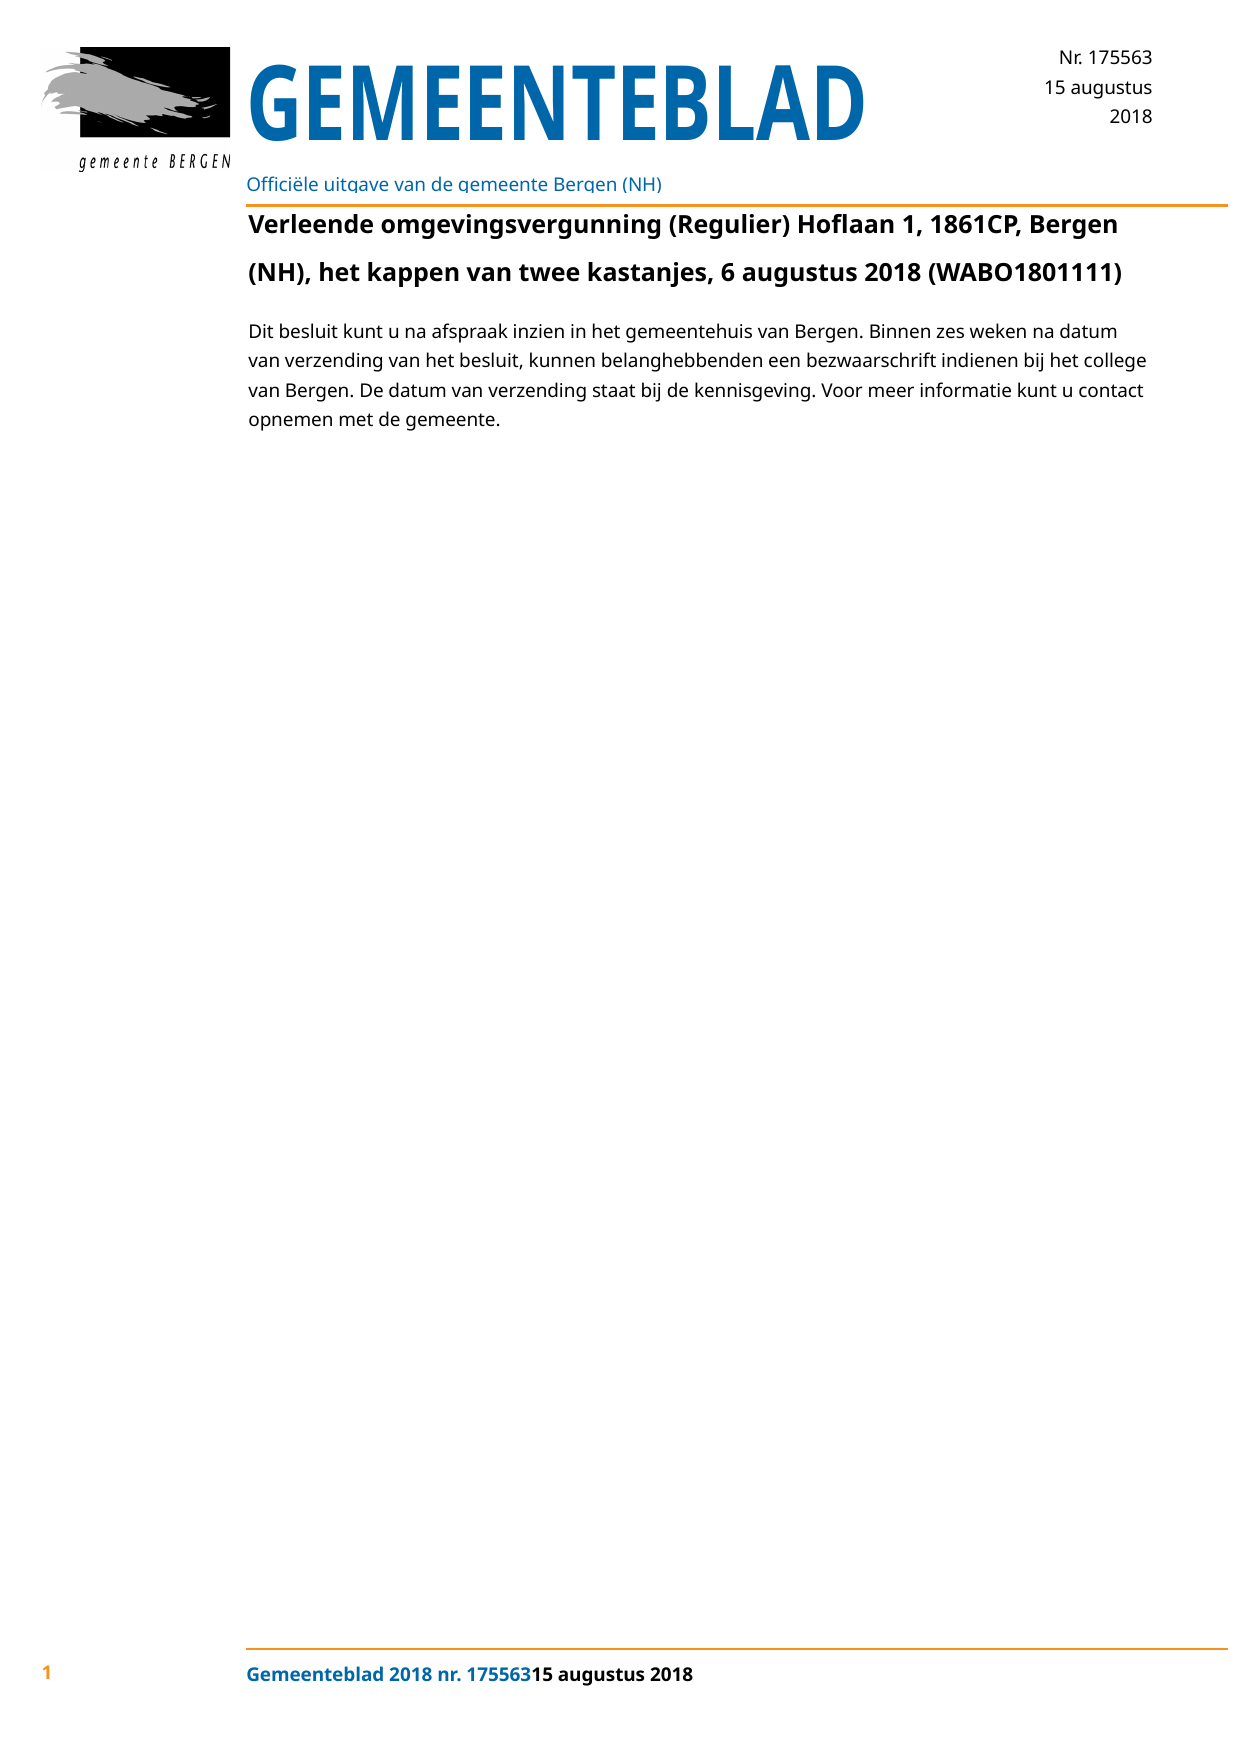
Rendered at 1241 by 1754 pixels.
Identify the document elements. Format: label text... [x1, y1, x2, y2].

picture [41, 47, 231, 172]
text Dit besluit kunt u na afspraak inzien in het gemeentehuis van Bergen. Binnen zes weken na datum van verzending van het besluit, kunnen belanghebbenden een bezwaarschrift indienen bij het college van Bergen. De datum van verzending staat bij de kennisgeving. Voor meer informatie kunt u contact opnemen met de gemeente. [248, 318, 1152, 432]
text Verleende omgevingsvergunning (Regulier) Hoflaan 1, 1861CP, Bergen (NH), het kappen van twee kastanjes, 6 augustus 2018 (WABO1801111) [248, 207, 1152, 288]
